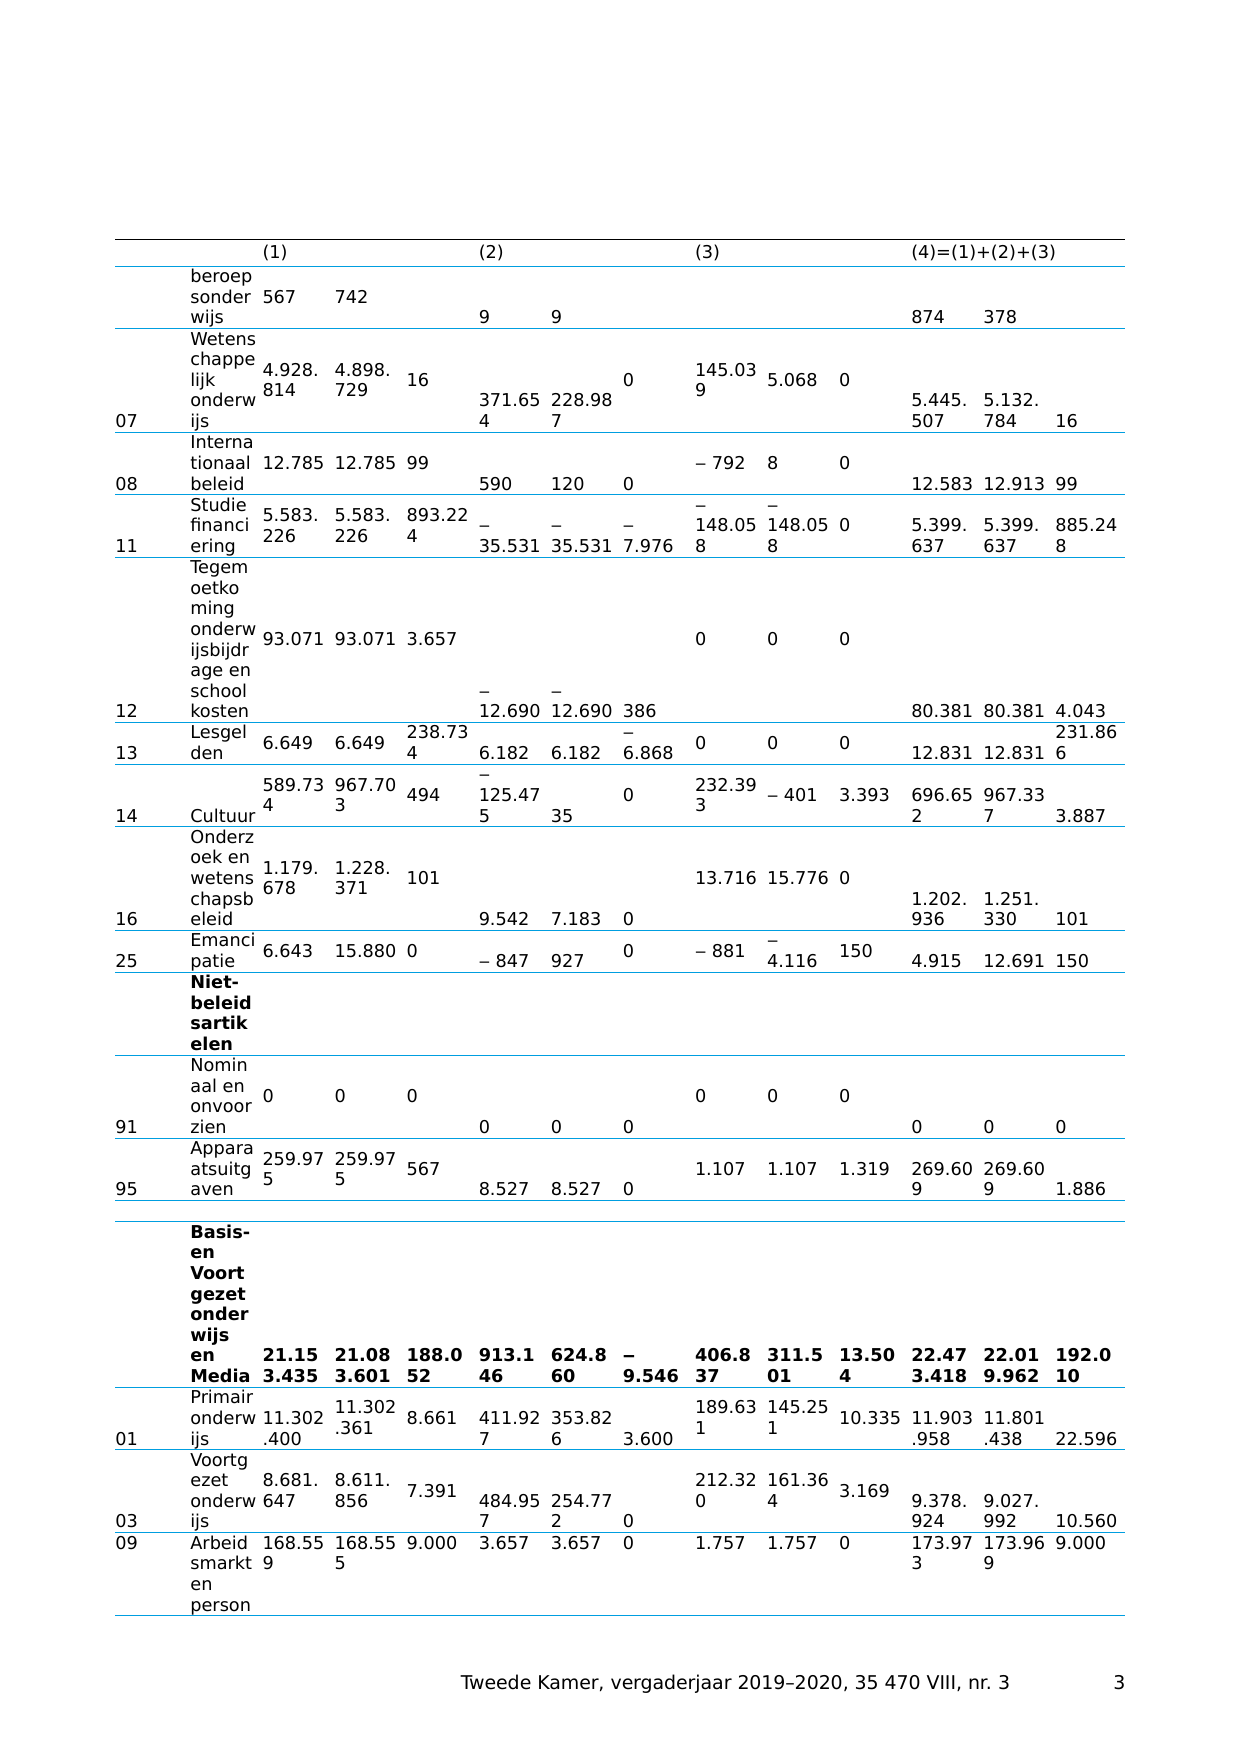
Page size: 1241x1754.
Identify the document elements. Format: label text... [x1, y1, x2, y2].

table_cell [620, 1201, 692, 1221]
table_cell 14 [115, 765, 187, 826]
table_cell 1.251.330 [980, 827, 1052, 930]
table_cell [764, 973, 836, 1054]
table_cell 5.583.226 [259, 495, 331, 556]
table_cell 01 [115, 1388, 187, 1449]
table_cell 967.703 [331, 765, 403, 826]
table_cell [404, 1201, 476, 1221]
table_cell [115, 240, 187, 266]
table_cell [908, 1201, 980, 1221]
table_cell 7.183 [548, 827, 620, 930]
table_cell Apparaatsuitgaven [187, 1139, 259, 1200]
table_cell 567 [404, 1139, 476, 1200]
table_cell 885.248 [1052, 495, 1125, 556]
table_cell 12.785 [331, 433, 403, 494]
table_cell (3) [692, 240, 908, 266]
table_cell 1.179.678 [259, 827, 331, 930]
table_cell 93.071 [259, 558, 331, 722]
table_cell 101 [404, 827, 476, 930]
table_cell 0 [692, 723, 764, 764]
table_cell 1.886 [1052, 1139, 1125, 1200]
table_cell 0 [620, 1533, 692, 1615]
table_cell 0 [836, 495, 908, 556]
table_cell 22.473.418 [908, 1222, 980, 1387]
table_cell 269.609 [980, 1139, 1052, 1200]
table_cell 11 [115, 495, 187, 556]
table_cell 4.043 [1052, 558, 1125, 722]
table_cell 101 [1052, 827, 1125, 930]
table_cell 1.757 [692, 1533, 764, 1615]
table_cell 22.596 [1052, 1388, 1125, 1449]
table_cell ‒ 847 [476, 931, 548, 972]
table_cell ‒ 401 [764, 765, 836, 826]
table_cell 6.649 [259, 723, 331, 764]
table_cell [187, 240, 259, 266]
table_cell 161.364 [764, 1450, 836, 1532]
table_cell 1.228.371 [331, 827, 403, 930]
table_cell 0 [620, 1056, 692, 1138]
table_cell ‒ 35.531 [548, 495, 620, 556]
table_cell ‒ 12.690 [476, 558, 548, 722]
table_cell 189.631 [692, 1388, 764, 1449]
table_cell 259.975 [331, 1139, 403, 1200]
table_cell 269.609 [908, 1139, 980, 1200]
table_cell 742 [331, 267, 403, 328]
table_cell 0 [980, 1056, 1052, 1138]
table_cell ‒ 148.058 [764, 495, 836, 556]
table_cell 386 [620, 558, 692, 722]
table_cell 1.319 [836, 1139, 908, 1200]
table_cell 254.772 [548, 1450, 620, 1532]
table_cell 0 [404, 931, 476, 972]
table_cell [836, 973, 908, 1054]
table_cell 25 [115, 931, 187, 972]
table_cell 15.880 [331, 931, 403, 972]
table_cell 0 [259, 1056, 331, 1138]
table_cell (1) [259, 240, 476, 266]
table_cell 0 [620, 931, 692, 972]
table_cell 0 [1052, 1056, 1125, 1138]
table_cell 80.381 [908, 558, 980, 722]
table_cell [1052, 1201, 1125, 1221]
table_cell ‒ 4.116 [764, 931, 836, 972]
table_cell 95 [115, 1139, 187, 1200]
table_cell 188.052 [404, 1222, 476, 1387]
table_cell Basis- en Voortgezet onderwijs en Media [187, 1222, 259, 1387]
table_cell 484.957 [476, 1450, 548, 1532]
table_cell ‒ 12.690 [548, 558, 620, 722]
table_cell Voortgezet onderwijs [187, 1450, 259, 1532]
table_cell 6.649 [331, 723, 403, 764]
table_cell 0 [476, 1056, 548, 1138]
table_cell 3.887 [1052, 765, 1125, 826]
table_cell 3.169 [836, 1450, 908, 1532]
table_cell 13.716 [692, 827, 764, 930]
table_cell [476, 973, 548, 1054]
table_cell [692, 1201, 764, 1221]
table_cell 03 [115, 1450, 187, 1532]
table_cell [259, 973, 331, 1054]
table_cell [548, 1201, 620, 1221]
table_cell 150 [1052, 931, 1125, 972]
table_cell 624.860 [548, 1222, 620, 1387]
table_cell 16 [404, 329, 476, 432]
table_cell [620, 973, 692, 1054]
table_cell 10.560 [1052, 1450, 1125, 1532]
table_cell 406.837 [692, 1222, 764, 1387]
table_cell 228.987 [548, 329, 620, 432]
table_cell [331, 1201, 403, 1221]
table_cell 173.973 [908, 1533, 980, 1615]
table_cell 4.928.814 [259, 329, 331, 432]
table_cell 145.251 [764, 1388, 836, 1449]
table_cell 1.757 [764, 1533, 836, 1615]
table_cell 173.969 [980, 1533, 1052, 1615]
table_cell [331, 973, 403, 1054]
table_cell 91 [115, 1056, 187, 1138]
table_cell [764, 267, 836, 328]
table_cell 696.652 [908, 765, 980, 826]
table_cell Lesgelden [187, 723, 259, 764]
table_cell 3.657 [548, 1533, 620, 1615]
table_cell [548, 973, 620, 1054]
table_cell 590 [476, 433, 548, 494]
table_cell 231.866 [1052, 723, 1125, 764]
table_cell 08 [115, 433, 187, 494]
table_cell 0 [836, 329, 908, 432]
table_cell (2) [476, 240, 692, 266]
table_cell 12.785 [259, 433, 331, 494]
table_cell [692, 267, 764, 328]
table_cell 13.504 [836, 1222, 908, 1387]
table_cell 09 [115, 1533, 187, 1615]
table_cell 11.801.438 [980, 1388, 1052, 1449]
table_cell 353.826 [548, 1388, 620, 1449]
table_cell 168.559 [259, 1533, 331, 1615]
table_cell 3.600 [620, 1388, 692, 1449]
table_cell 35 [548, 765, 620, 826]
table_cell 9.542 [476, 827, 548, 930]
table_cell 12.831 [980, 723, 1052, 764]
table_cell [115, 267, 187, 328]
table_cell Cultuur [187, 765, 259, 826]
table_cell (4)=(1)+(2)+(3) [908, 240, 1125, 266]
table_cell 0 [836, 1533, 908, 1615]
table_cell 0 [764, 558, 836, 722]
table_cell 967.337 [980, 765, 1052, 826]
table_cell 5.399.637 [980, 495, 1052, 556]
table_cell 0 [548, 1056, 620, 1138]
table_cell 4.915 [908, 931, 980, 972]
table_cell 378 [980, 267, 1052, 328]
table_cell 913.146 [476, 1222, 548, 1387]
table_cell 168.555 [331, 1533, 403, 1615]
table_cell 0 [836, 558, 908, 722]
table_cell 5.068 [764, 329, 836, 432]
table_cell 21.153.435 [259, 1222, 331, 1387]
table_cell ‒ 148.058 [692, 495, 764, 556]
table_cell 1.202.936 [908, 827, 980, 930]
table_cell 0 [331, 1056, 403, 1138]
table_cell 12.831 [908, 723, 980, 764]
table_cell [620, 267, 692, 328]
table_cell 0 [692, 1056, 764, 1138]
table_cell ‒ 125.475 [476, 765, 548, 826]
table_cell 150 [836, 931, 908, 972]
table_cell 99 [1052, 433, 1125, 494]
table_cell 6.182 [548, 723, 620, 764]
table_cell 3.657 [404, 558, 476, 722]
table_cell 12.913 [980, 433, 1052, 494]
table_cell 99 [404, 433, 476, 494]
table_cell 0 [620, 827, 692, 930]
table_cell [476, 1201, 548, 1221]
table_cell 311.501 [764, 1222, 836, 1387]
table_cell 93.071 [331, 558, 403, 722]
table_cell 8.611.856 [331, 1450, 403, 1532]
table_cell 11.302.400 [259, 1388, 331, 1449]
table_cell 7.391 [404, 1450, 476, 1532]
table_cell 0 [620, 329, 692, 432]
table_cell 3.393 [836, 765, 908, 826]
table_cell 10.335 [836, 1388, 908, 1449]
table_cell Onderzoek en wetenschapsbeleid [187, 827, 259, 930]
table_cell 11.302.361 [331, 1388, 403, 1449]
table_cell Studiefinanciering [187, 495, 259, 556]
table_cell 589.734 [259, 765, 331, 826]
table_cell 13 [115, 723, 187, 764]
table_cell 371.654 [476, 329, 548, 432]
table_cell 1.107 [692, 1139, 764, 1200]
table_cell ‒ 9.546 [620, 1222, 692, 1387]
table_cell 9.000 [404, 1533, 476, 1615]
table_cell 0 [836, 433, 908, 494]
table_cell [980, 973, 1052, 1054]
table_cell 8.527 [548, 1139, 620, 1200]
table_cell 0 [620, 1450, 692, 1532]
table_cell 15.776 [764, 827, 836, 930]
table_cell [1052, 973, 1125, 1054]
table_cell Tegemoetkoming onderwijsbijdrage en schoolkosten [187, 558, 259, 722]
table_cell 3.657 [476, 1533, 548, 1615]
table_cell 12 [115, 558, 187, 722]
table_cell [836, 267, 908, 328]
table_cell 212.320 [692, 1450, 764, 1532]
table_cell Primair onderwijs [187, 1388, 259, 1449]
table_header Wijziging van de begrotingsstaat van het Ministerie van Onderwijs, Cultuur en Wetenschap (VIII) voor het jaar 2019 (Slotwet) (bedragen x € 1.000) [115, 191, 1125, 239]
table_cell Wetenschappelijk onderwijs [187, 329, 259, 432]
table_cell 232.393 [692, 765, 764, 826]
table_cell [908, 973, 980, 1054]
table_cell 6.182 [476, 723, 548, 764]
table_cell 567 [259, 267, 331, 328]
table_cell 145.039 [692, 329, 764, 432]
table_cell [1052, 267, 1125, 328]
table_cell Internationaal beleid [187, 433, 259, 494]
table_cell 8.681.647 [259, 1450, 331, 1532]
table_cell 0 [764, 1056, 836, 1138]
table_cell 893.224 [404, 495, 476, 556]
table_cell 07 [115, 329, 187, 432]
table_cell 5.399.637 [908, 495, 980, 556]
table_cell 120 [548, 433, 620, 494]
table_cell [764, 1201, 836, 1221]
table_cell 0 [764, 723, 836, 764]
table_cell 9 [476, 267, 548, 328]
table_cell 80.381 [980, 558, 1052, 722]
table_cell 9 [548, 267, 620, 328]
table_cell ‒ 792 [692, 433, 764, 494]
table_cell 5.132.784 [980, 329, 1052, 432]
table_cell 9.378.924 [908, 1450, 980, 1532]
table_cell 8 [764, 433, 836, 494]
table_cell 22.019.962 [980, 1222, 1052, 1387]
table_cell [836, 1201, 908, 1221]
table_cell ‒ 7.976 [620, 495, 692, 556]
table_cell Nominaal en onvoorzien [187, 1056, 259, 1138]
table_cell 411.927 [476, 1388, 548, 1449]
table_cell 192.010 [1052, 1222, 1125, 1387]
table_cell 16 [115, 827, 187, 930]
table_cell 21.083.601 [331, 1222, 403, 1387]
table_cell 0 [620, 765, 692, 826]
table_cell 0 [836, 827, 908, 930]
table_cell 16 [1052, 329, 1125, 432]
table_cell [187, 1201, 259, 1221]
table_cell 0 [404, 1056, 476, 1138]
table_cell 0 [620, 433, 692, 494]
table_cell 1.107 [764, 1139, 836, 1200]
table_cell 0 [836, 1056, 908, 1138]
table_cell [115, 973, 187, 1054]
table_cell ‒ 35.531 [476, 495, 548, 556]
table_cell [980, 1201, 1052, 1221]
table_cell [115, 1222, 187, 1387]
table_cell [259, 1201, 331, 1221]
table_cell Arbeidsmarkt en person [187, 1533, 259, 1615]
table_cell 9.000 [1052, 1533, 1125, 1615]
table_cell 9.027.992 [980, 1450, 1052, 1532]
table_cell 874 [908, 267, 980, 328]
table_cell Niet-beleidsartikelen [187, 973, 259, 1054]
table_cell [404, 973, 476, 1054]
table_cell 6.643 [259, 931, 331, 972]
table_cell 238.734 [404, 723, 476, 764]
table_cell 11.903.958 [908, 1388, 980, 1449]
table_cell 8.527 [476, 1139, 548, 1200]
table_cell 927 [548, 931, 620, 972]
table_cell [692, 973, 764, 1054]
table_cell 12.691 [980, 931, 1052, 972]
table_cell ‒ 6.868 [620, 723, 692, 764]
table_cell [115, 1201, 187, 1221]
table_cell Emancipatie [187, 931, 259, 972]
table_cell 0 [836, 723, 908, 764]
table_cell 0 [620, 1139, 692, 1200]
table_cell 8.661 [404, 1388, 476, 1449]
table_cell 12.583 [908, 433, 980, 494]
table_cell 0 [692, 558, 764, 722]
table_cell 0 [908, 1056, 980, 1138]
table_cell ‒ 881 [692, 931, 764, 972]
table_cell 5.583.226 [331, 495, 403, 556]
table_cell 5.445.507 [908, 329, 980, 432]
table_cell 494 [404, 765, 476, 826]
table_cell [404, 267, 476, 328]
table_cell 4.898.729 [331, 329, 403, 432]
table_cell 259.975 [259, 1139, 331, 1200]
table_cell beroepsonderwijs [187, 267, 259, 328]
